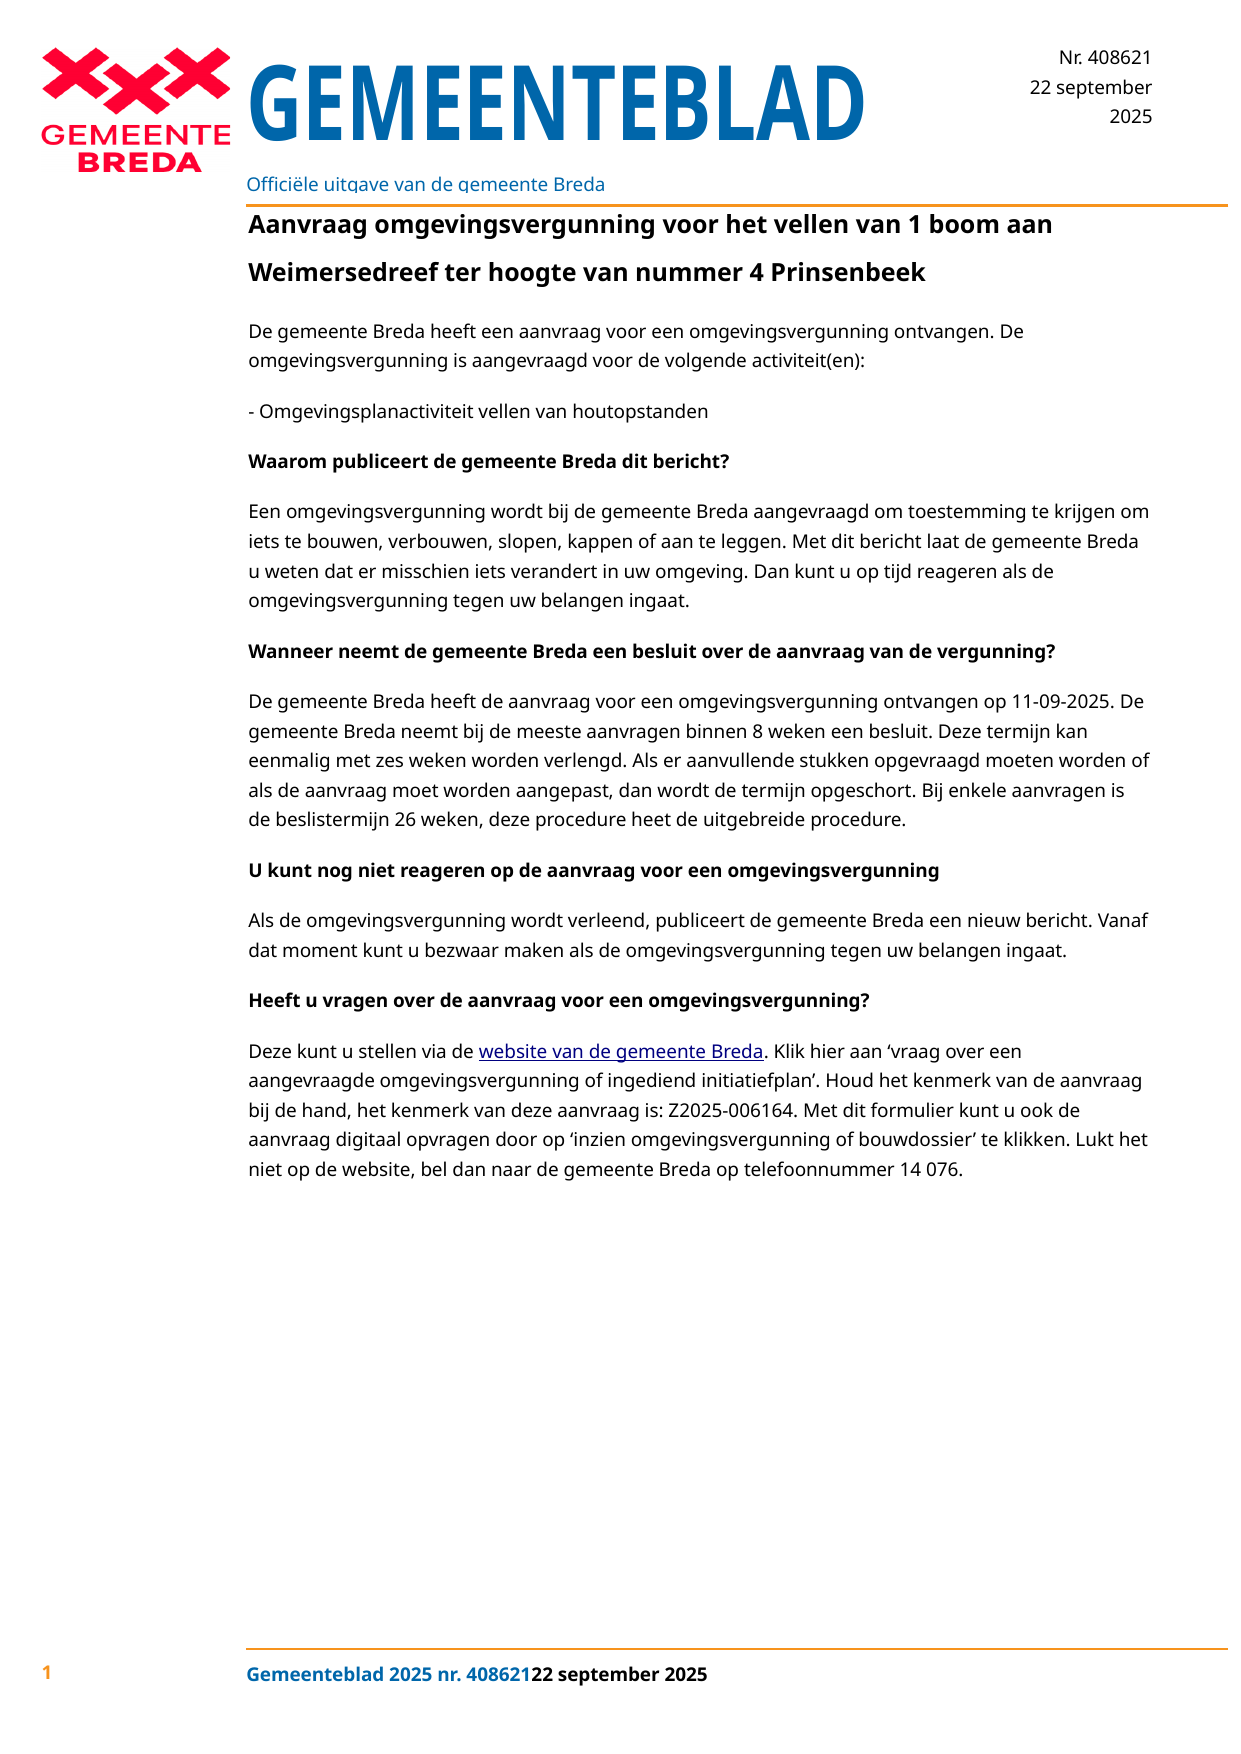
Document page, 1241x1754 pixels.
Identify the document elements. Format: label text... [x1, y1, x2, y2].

text Deze kunt u stellen via de website van de gemeente Breda. Klik hier aan ‘vraag over een aangevraagde omgevingsvergunning of ingediend initiatiefplan’. Houd het kenmerk van de aanvraag bij de hand, het kenmerk van deze aanvraag is: Z2025-006164. Met dit formulier kunt u ook de aanvraag digitaal opvragen door op ‘inzien omgevingsvergunning of bouwdossier’ te klikken. Lukt het niet op de website, bel dan naar de gemeente Breda op telefoonnummer 14 076. [248, 1038, 1152, 1182]
text U kunt nog niet reageren op de aanvraag voor een omgevingsvergunning [248, 857, 1152, 883]
text Waarom publiceert de gemeente Breda dit bericht? [248, 448, 1152, 474]
picture [41, 47, 231, 172]
text - Omgevingsplanactiviteit vellen van houtopstanden [248, 398, 1152, 424]
text Als de omgevingsvergunning wordt verleend, publiceert de gemeente Breda een nieuw bericht. Vanaf dat moment kunt u bezwaar maken als de omgevingsvergunning tegen uw belangen ingaat. [248, 907, 1152, 963]
text Heeft u vragen over de aanvraag voor een omgevingsvergunning? [248, 987, 1152, 1013]
text Aanvraag omgevingsvergunning voor het vellen van 1 boom aan Weimersedreef ter hoogte van nummer 4 Prinsenbeek [248, 207, 1152, 288]
text Een omgevingsvergunning wordt bij de gemeente Breda aangevraagd om toestemming te krijgen om iets te bouwen, verbouwen, slopen, kappen of aan te leggen. Met dit bericht laat de gemeente Breda u weten dat er misschien iets verandert in uw omgeving. Dan kunt u op tijd reageren als de omgevingsvergunning tegen uw belangen ingaat. [248, 499, 1152, 613]
text De gemeente Breda heeft de aanvraag voor een omgevingsvergunning ontvangen op 11-09-2025. De gemeente Breda neemt bij de meeste aanvragen binnen 8 weken een besluit. Deze termijn kan eenmalig met zes weken worden verlengd. Als er aanvullende stukken opgevraagd moeten worden of als de aanvraag moet worden aangepast, dan wordt de termijn opgeschort. Bij enkele aanvragen is de beslistermijn 26 weken, deze procedure heet de uitgebreide procedure. [248, 688, 1152, 832]
text Wanneer neemt de gemeente Breda een besluit over de aanvraag van de vergunning? [248, 638, 1152, 664]
text De gemeente Breda heeft een aanvraag voor een omgevingsvergunning ontvangen. De omgevingsvergunning is aangevraagd voor de volgende activiteit(en): [248, 318, 1152, 373]
